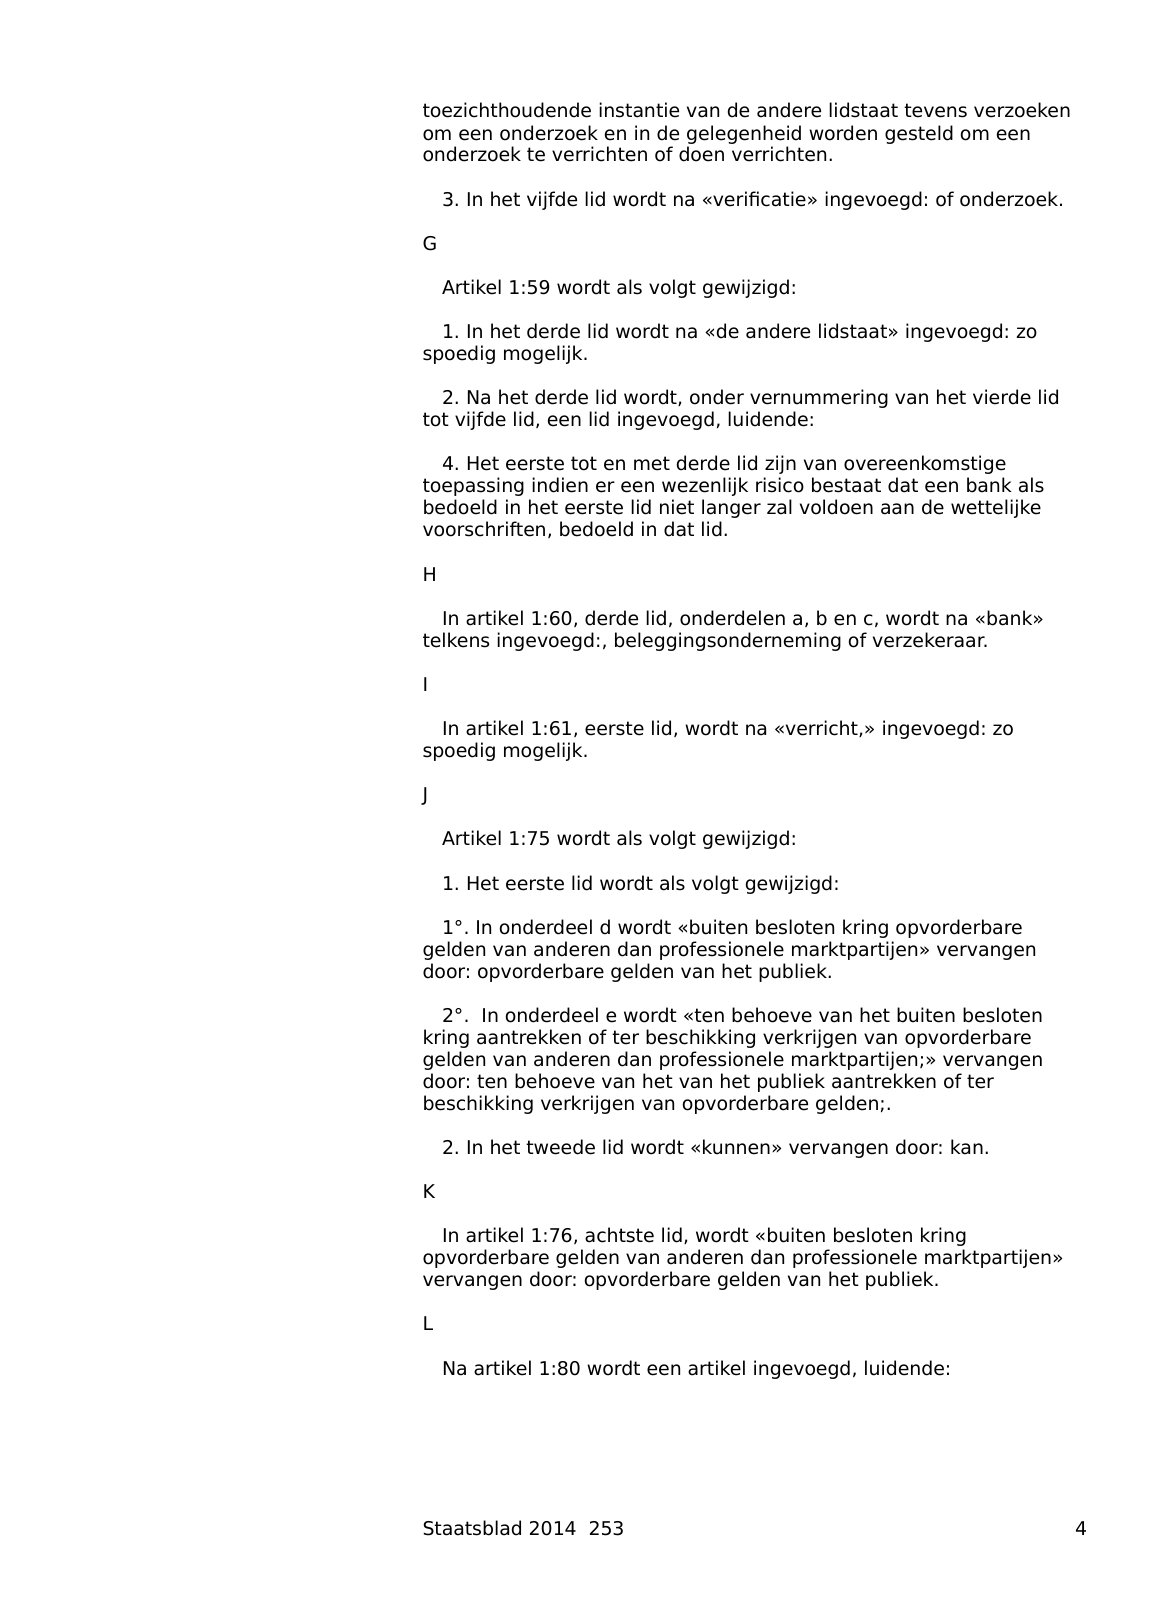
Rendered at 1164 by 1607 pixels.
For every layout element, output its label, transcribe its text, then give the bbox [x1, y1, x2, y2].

text Artikel 1:59 wordt als volgt gewijzigd: [422, 277, 1087, 299]
text J [422, 784, 1087, 806]
text In artikel 1:60, derde lid, onderdelen a, b en c, wordt na «bank» telkens ingevoegd:, beleggingsonderneming of verzekeraar. [422, 608, 1087, 652]
text H [422, 563, 1087, 585]
text toezichthoudende instantie van de andere lidstaat tevens verzoeken om een onderzoek en in de gelegenheid worden gesteld om een onderzoek te verrichten of doen verrichten. [422, 100, 1087, 166]
text L [422, 1313, 1087, 1335]
text 1°. In onderdeel d wordt «buiten besloten kring opvorderbare gelden van anderen dan professionele marktpartijen» vervangen door: opvorderbare gelden van het publiek. [422, 917, 1087, 982]
text Artikel 1:75 wordt als volgt gewijzigd: [422, 828, 1087, 850]
text 2. Na het derde lid wordt, onder vernummering van het vierde lid tot vijfde lid, een lid ingevoegd, luidende: [422, 387, 1087, 431]
text I [422, 674, 1087, 696]
text In artikel 1:76, achtste lid, wordt «buiten besloten kring opvorderbare gelden van anderen dan professionele marktpartijen» vervangen door: opvorderbare gelden van het publiek. [422, 1225, 1087, 1291]
text 1. Het eerste lid wordt als volgt gewijzigd: [422, 872, 1087, 894]
text 2. In het tweede lid wordt «kunnen» vervangen door: kan. [422, 1137, 1087, 1159]
text G [422, 233, 1087, 255]
text 2°. In onderdeel e wordt «ten behoeve van het buiten besloten kring aantrekken of ter beschikking verkrijgen van opvorderbare gelden van anderen dan professionele marktpartijen;» vervangen door: ten behoeve van het van het publiek aantrekken of ter beschikking verkrijgen van opvorderbare gelden;. [422, 1005, 1087, 1114]
text 1. In het derde lid wordt na «de andere lidstaat» ingevoegd: zo spoedig mogelijk. [422, 321, 1087, 365]
text 3. In het vijfde lid wordt na «verificatie» ingevoegd: of onderzoek. [422, 188, 1087, 211]
text Na artikel 1:80 wordt een artikel ingevoegd, luidende: [422, 1357, 1087, 1379]
text In artikel 1:61, eerste lid, wordt na «verricht,» ingevoegd: zo spoedig mogelijk. [422, 718, 1087, 762]
text 4. Het eerste tot en met derde lid zijn van overeenkomstige toepassing indien er een wezenlijk risico bestaat dat een bank als bedoeld in het eerste lid niet langer zal voldoen aan de wettelijke voorschriften, bedoeld in dat lid. [422, 453, 1087, 541]
text K [422, 1181, 1087, 1203]
